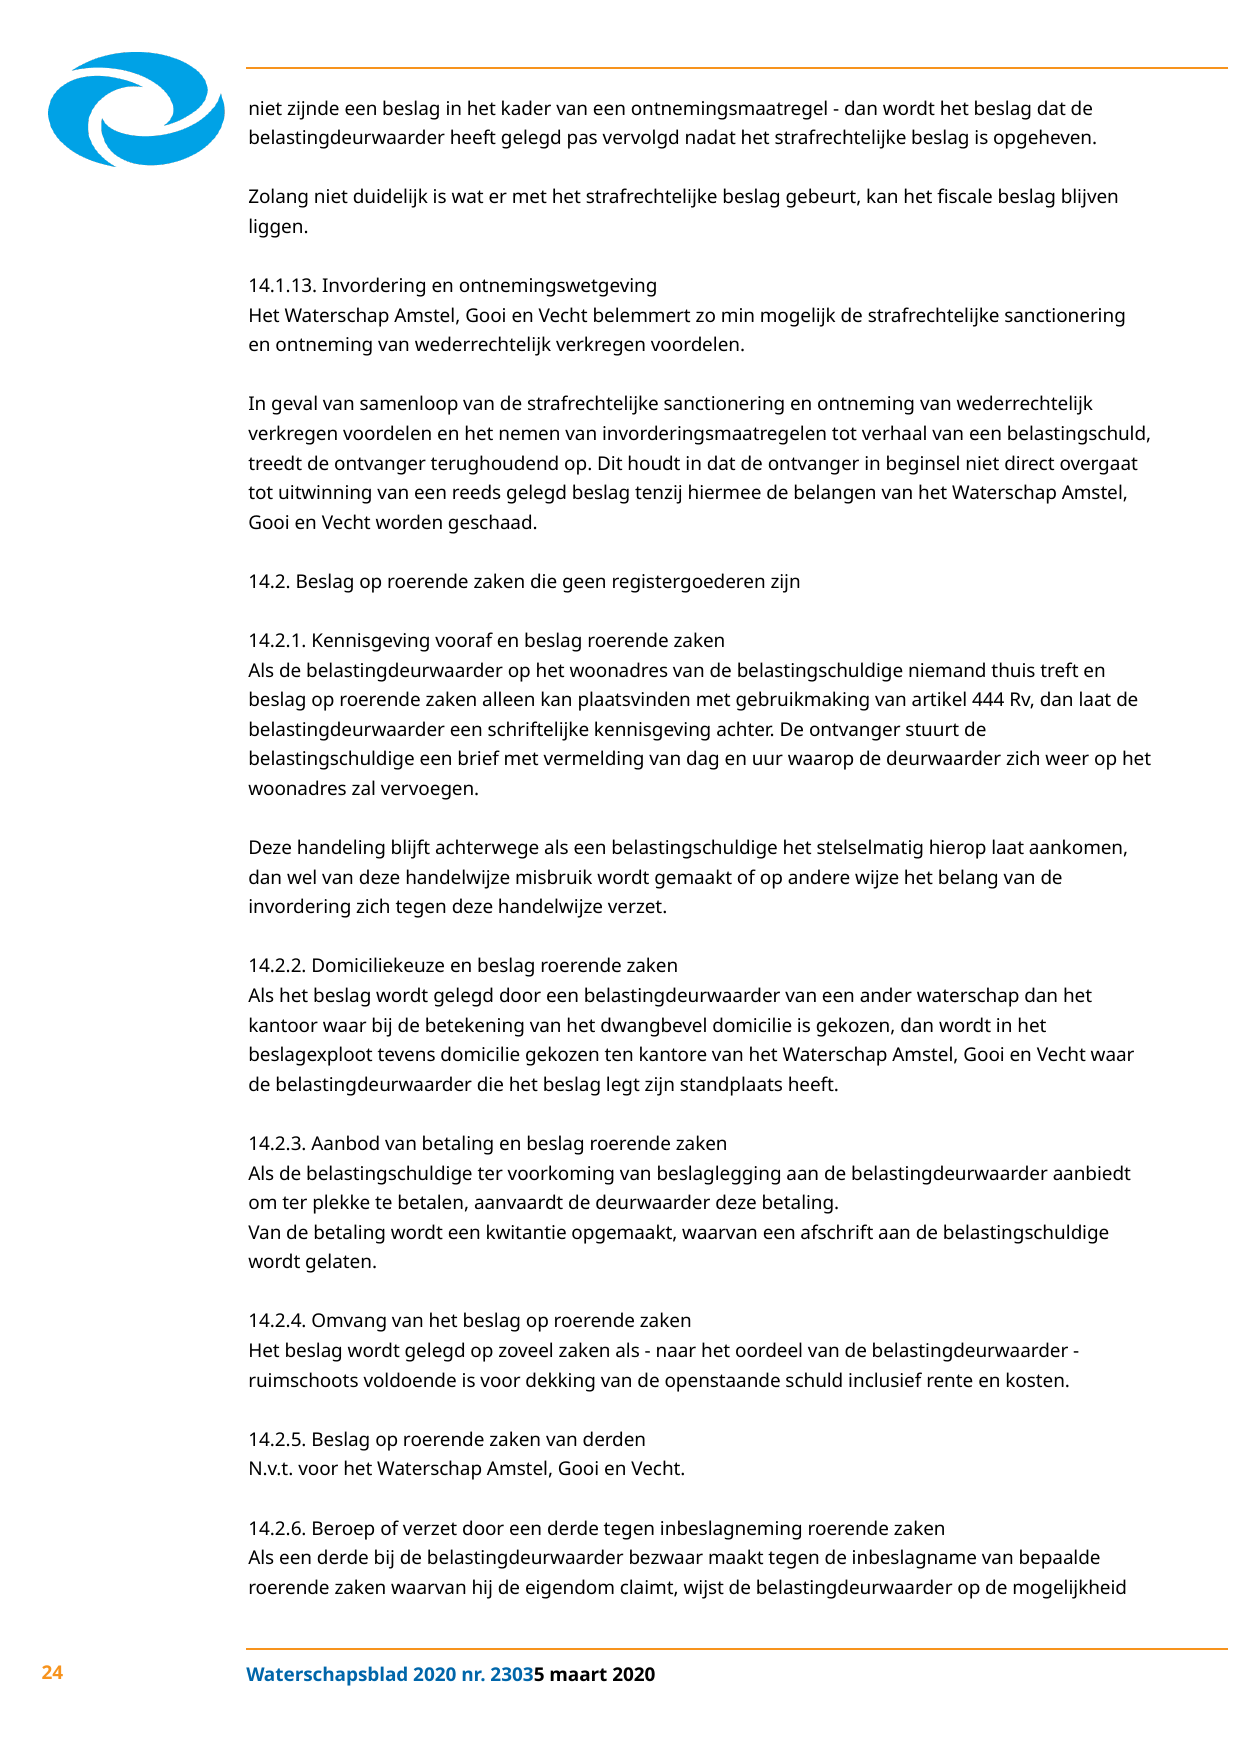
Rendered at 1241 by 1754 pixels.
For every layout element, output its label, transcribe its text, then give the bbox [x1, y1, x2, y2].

picture [41, 47, 231, 172]
text Als de belastingschuldige ter voorkoming van beslaglegging aan de belastingdeurwaarder aanbiedt om ter plekke te betalen, aanvaardt de deurwaarder deze betaling. [248, 1160, 1152, 1215]
text 14.2.6. Beroep of verzet door een derde tegen inbeslagneming roerende zaken [248, 1515, 1152, 1541]
text 14.2. Beslag op roerende zaken die geen registergoederen zijn [248, 568, 1152, 594]
text 14.2.5. Beslag op roerende zaken van derden [248, 1426, 1152, 1452]
text 14.1.13. Invordering en ontnemingswetgeving [248, 272, 1152, 298]
text Van de betaling wordt een kwitantie opgemaakt, waarvan een afschrift aan de belastingschuldige wordt gelaten. [248, 1219, 1152, 1274]
text Zolang niet duidelijk is wat er met het strafrechtelijke beslag gebeurt, kan het fiscale beslag blijven liggen. [248, 183, 1152, 239]
text 14.2.3. Aanbod van betaling en beslag roerende zaken [248, 1130, 1152, 1156]
text niet zijnde een beslag in het kader van een ontnemingsmaatregel - dan wordt het beslag dat de belastingdeurwaarder heeft gelegd pas vervolgd nadat het strafrechtelijke beslag is opgeheven. [248, 95, 1152, 150]
text Als het beslag wordt gelegd door een belastingdeurwaarder van een ander waterschap dan het kantoor waar bij de betekening van het dwangbevel domicilie is gekozen, dan wordt in het beslagexploot tevens domicilie gekozen ten kantore van het Waterschap Amstel, Gooi en Vecht waar de belastingdeurwaarder die het beslag legt zijn standplaats heeft. [248, 982, 1152, 1097]
text Deze handeling blijft achterwege als een belastingschuldige het stelselmatig hierop laat aankomen, dan wel van deze handelwijze misbruik wordt gemaakt of op andere wijze het belang van de invordering zich tegen deze handelwijze verzet. [248, 834, 1152, 919]
text Als de belastingdeurwaarder op het woonadres van de belastingschuldige niemand thuis treft en beslag op roerende zaken alleen kan plaatsvinden met gebruikmaking van artikel 444 Rv, dan laat de belastingdeurwaarder een schriftelijke kennisgeving achter. De ontvanger stuurt de belastingschuldige een brief met vermelding van dag en uur waarop de deurwaarder zich weer op het woonadres zal vervoegen. [248, 657, 1152, 801]
text In geval van samenloop van de strafrechtelijke sanctionering en ontneming van wederrechtelijk verkregen voordelen en het nemen van invorderingsmaatregelen tot verhaal van een belastingschuld, treedt de ontvanger terughoudend op. Dit houdt in dat de ontvanger in beginsel niet direct overgaat tot uitwinning van een reeds gelegd beslag tenzij hiermee de belangen van het Waterschap Amstel, Gooi en Vecht worden geschaad. [248, 391, 1152, 535]
text Het beslag wordt gelegd op zoveel zaken als - naar het oordeel van de belastingdeurwaarder - ruimschoots voldoende is voor dekking van de openstaande schuld inclusief rente en kosten. [248, 1337, 1152, 1393]
text N.v.t. voor het Waterschap Amstel, Gooi en Vecht. [248, 1456, 1152, 1481]
text 14.2.2. Domiciliekeuze en beslag roerende zaken [248, 953, 1152, 978]
text Het Waterschap Amstel, Gooi en Vecht belemmert zo min mogelijk de strafrechtelijke sanctionering en ontneming van wederrechtelijk verkregen voordelen. [248, 302, 1152, 357]
text Als een derde bij de belastingdeurwaarder bezwaar maakt tegen de inbeslagname van bepaalde roerende zaken waarvan hij de eigendom claimt, wijst de belastingdeurwaarder op de mogelijkheid [248, 1544, 1152, 1600]
text 14.2.1. Kennisgeving vooraf en beslag roerende zaken [248, 627, 1152, 653]
text 14.2.4. Omvang van het beslag op roerende zaken [248, 1308, 1152, 1333]
